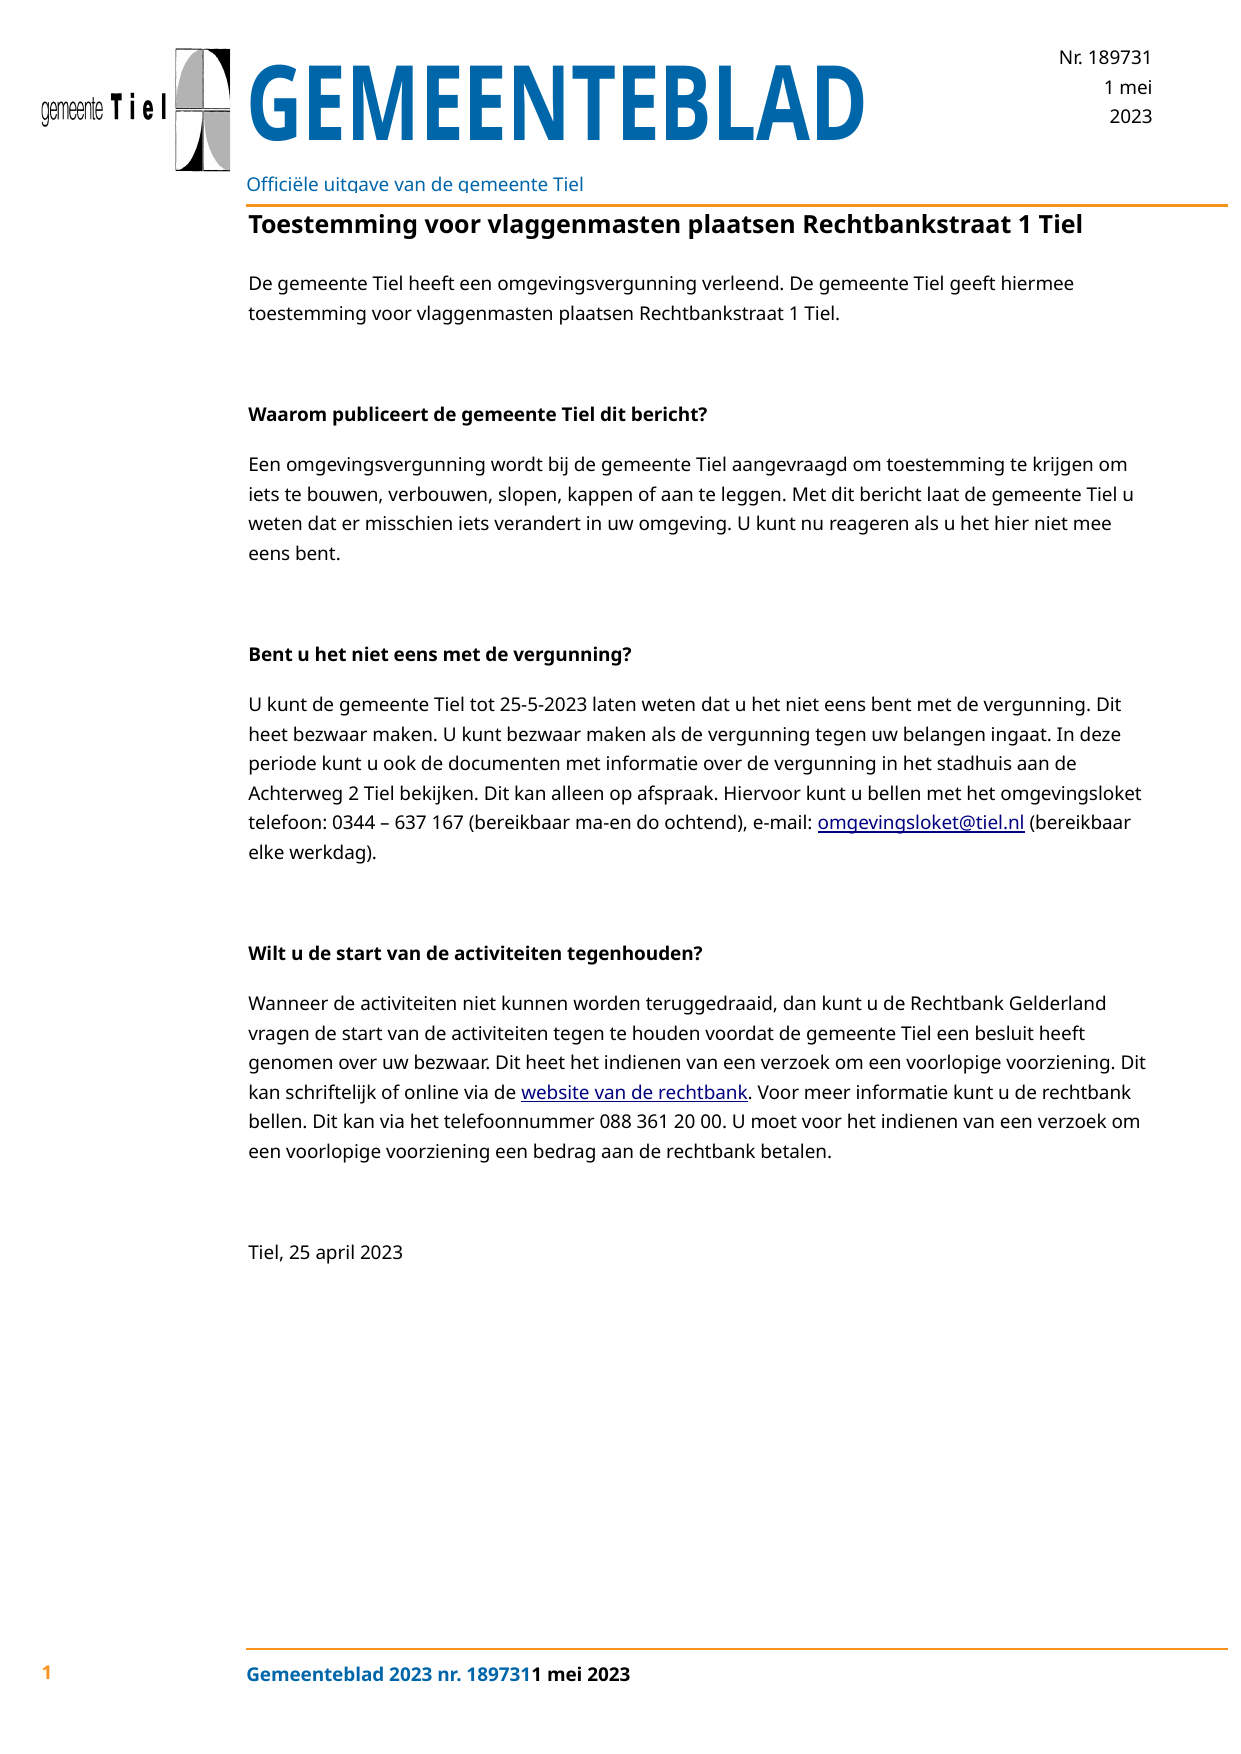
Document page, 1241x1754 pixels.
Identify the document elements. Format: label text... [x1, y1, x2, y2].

text Wilt u de start van de activiteiten tegenhouden? [248, 940, 1152, 966]
text Wanneer de activiteiten niet kunnen worden teruggedraaid, dan kunt u de Rechtbank Gelderland vragen de start van de activiteiten tegen te houden voordat de gemeente Tiel een besluit heeft genomen over uw bezwaar. Dit heet het indienen van een verzoek om een voorlopige voorziening. Dit kan schriftelijk of online via de website van de rechtbank. Voor meer informatie kunt u de rechtbank bellen. Dit kan via het telefoonnummer 088 361 20 00. U moet voor het indienen van een verzoek om een voorlopige voorziening een bedrag aan de rechtbank betalen. [248, 990, 1152, 1164]
text Een omgevingsvergunning wordt bij de gemeente Tiel aangevraagd om toestemming te krijgen om iets te bouwen, verbouwen, slopen, kappen of aan te leggen. Met dit bericht laat de gemeente Tiel u weten dat er misschien iets verandert in uw omgeving. U kunt nu reageren als u het hier niet mee eens bent. [248, 451, 1152, 566]
text De gemeente Tiel heeft een omgevingsvergunning verleend. De gemeente Tiel geeft hiermee toestemming voor vlaggenmasten plaatsen Rechtbankstraat 1 Tiel. [248, 270, 1152, 326]
picture [41, 47, 231, 172]
text Toestemming voor vlaggenmasten plaatsen Rechtbankstraat 1 Tiel [248, 207, 1152, 241]
text Bent u het niet eens met de vergunning? [248, 641, 1152, 666]
text U kunt de gemeente Tiel tot 25-5-2023 laten weten dat u het niet eens bent met de vergunning. Dit heet bezwaar maken. U kunt bezwaar maken als de vergunning tegen uw belangen ingaat. In deze periode kunt u ook de documenten met informatie over de vergunning in het stadhuis aan de Achterweg 2 Tiel bekijken. Dit kan alleen op afspraak. Hiervoor kunt u bellen met het omgevingsloket telefoon: 0344 – 637 167 (bereikbaar ma-en do ochtend), e-mail: omgevingsloket@tiel.nl (bereikbaar elke werkdag). [248, 691, 1152, 865]
text Tiel, 25 april 2023 [248, 1239, 1152, 1265]
text Waarom publiceert de gemeente Tiel dit bericht? [248, 401, 1152, 426]
